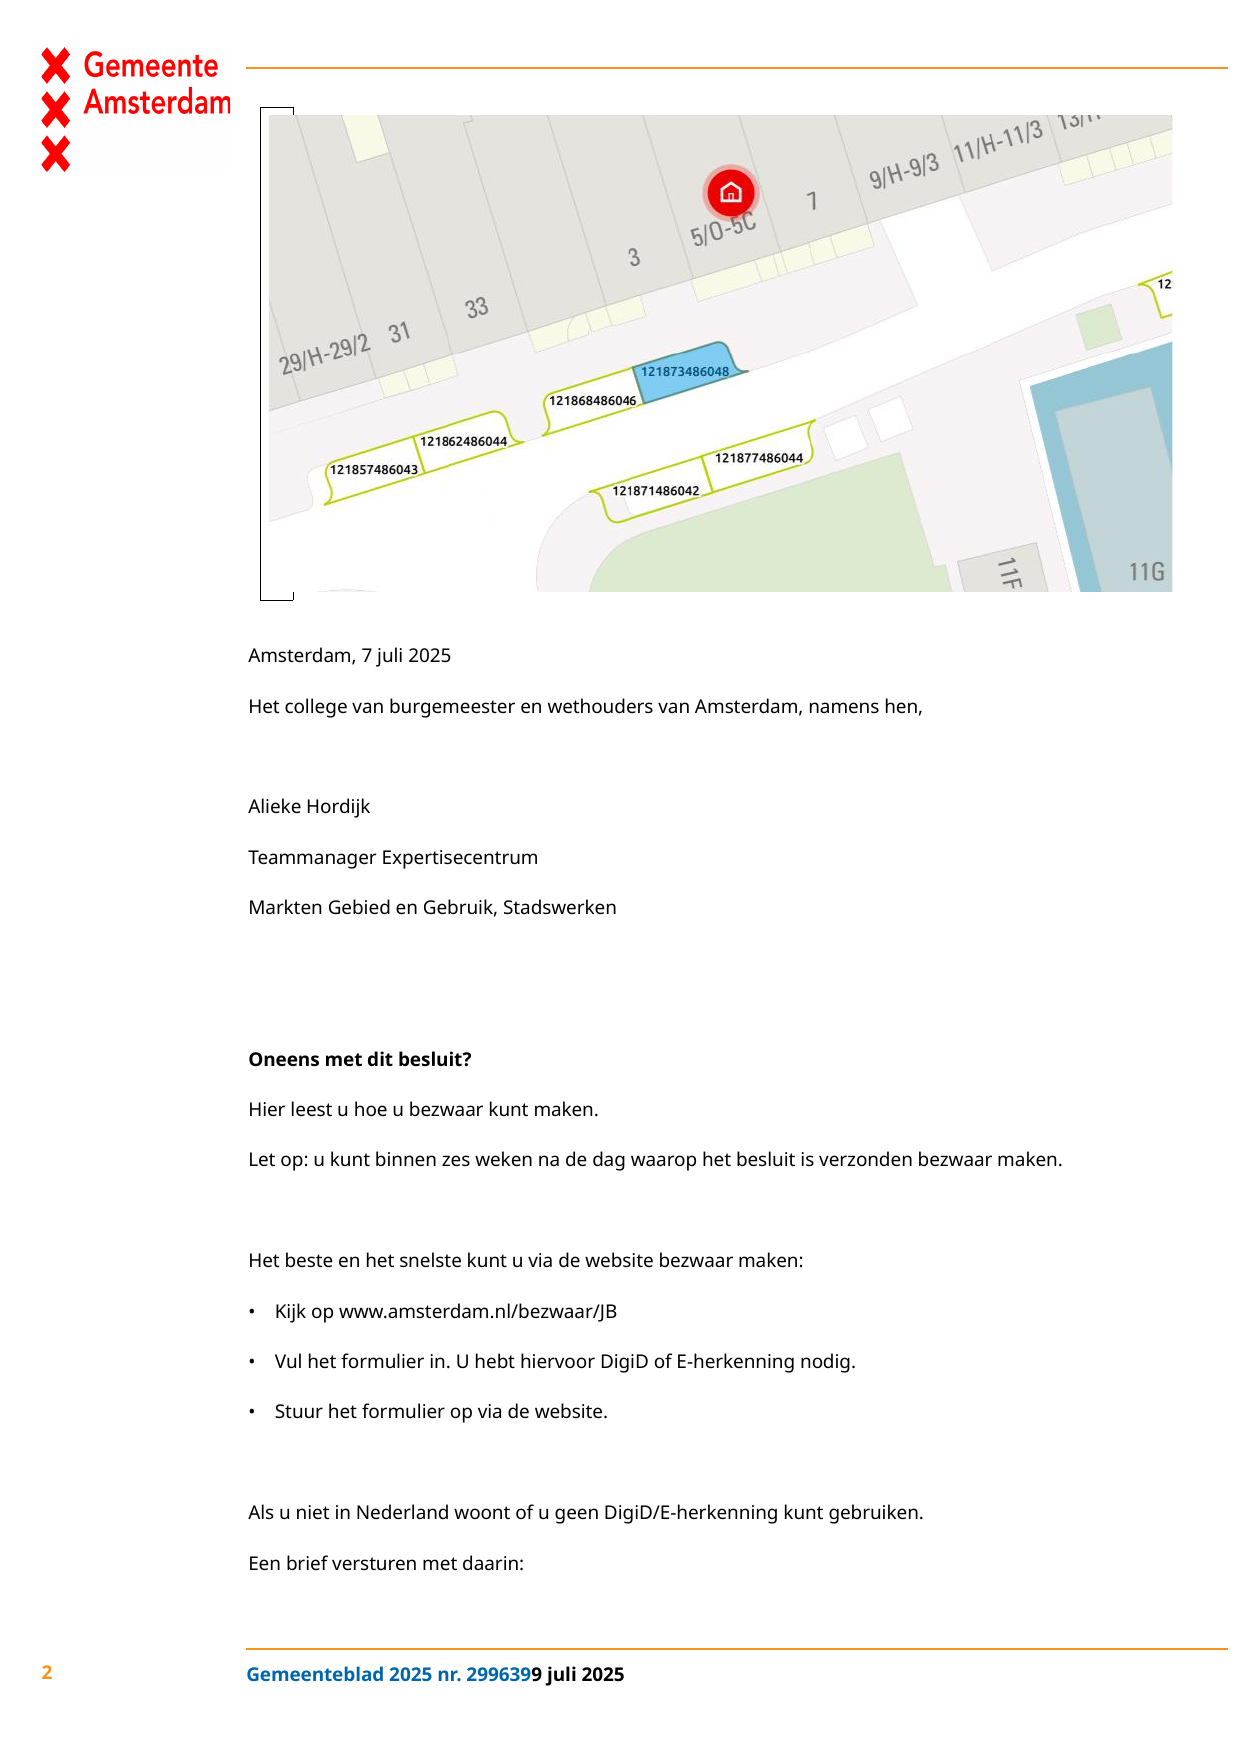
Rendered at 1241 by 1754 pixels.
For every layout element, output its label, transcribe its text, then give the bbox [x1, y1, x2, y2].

text • Vul het formulier in. U hebt hiervoor DigiD of E-herkenning nodig. [248, 1348, 1152, 1374]
text Het beste en het snelste kunt u via de website bezwaar maken: [248, 1247, 1152, 1273]
text • Kijk op www.amsterdam.nl/bezwaar/JB [248, 1298, 1152, 1323]
text Alieke Hordijk [248, 794, 1152, 819]
text Hier leest u hoe u bezwaar kunt maken. [248, 1096, 1152, 1122]
text Amsterdam, 7 juli 2025 [248, 642, 1152, 668]
text Een brief versturen met daarin: [248, 1550, 1152, 1576]
text Markten Gebied en Gebruik, Stadswerken [248, 894, 1152, 920]
text Oneens met dit besluit? [248, 1046, 1152, 1071]
picture [41, 47, 231, 172]
text Als u niet in Nederland woont of u geen DigiD/E-herkenning kunt gebruiken. [248, 1499, 1152, 1525]
text Het college van burgemeester en wethouders van Amsterdam, namens hen, [248, 693, 1152, 718]
text • Stuur het formulier op via de website. [248, 1399, 1152, 1424]
picture [268, 115, 1173, 592]
text Let op: u kunt binnen zes weken na de dag waarop het besluit is verzonden bezwaar maken. [248, 1147, 1152, 1172]
text Teammanager Expertisecentrum [248, 844, 1152, 870]
